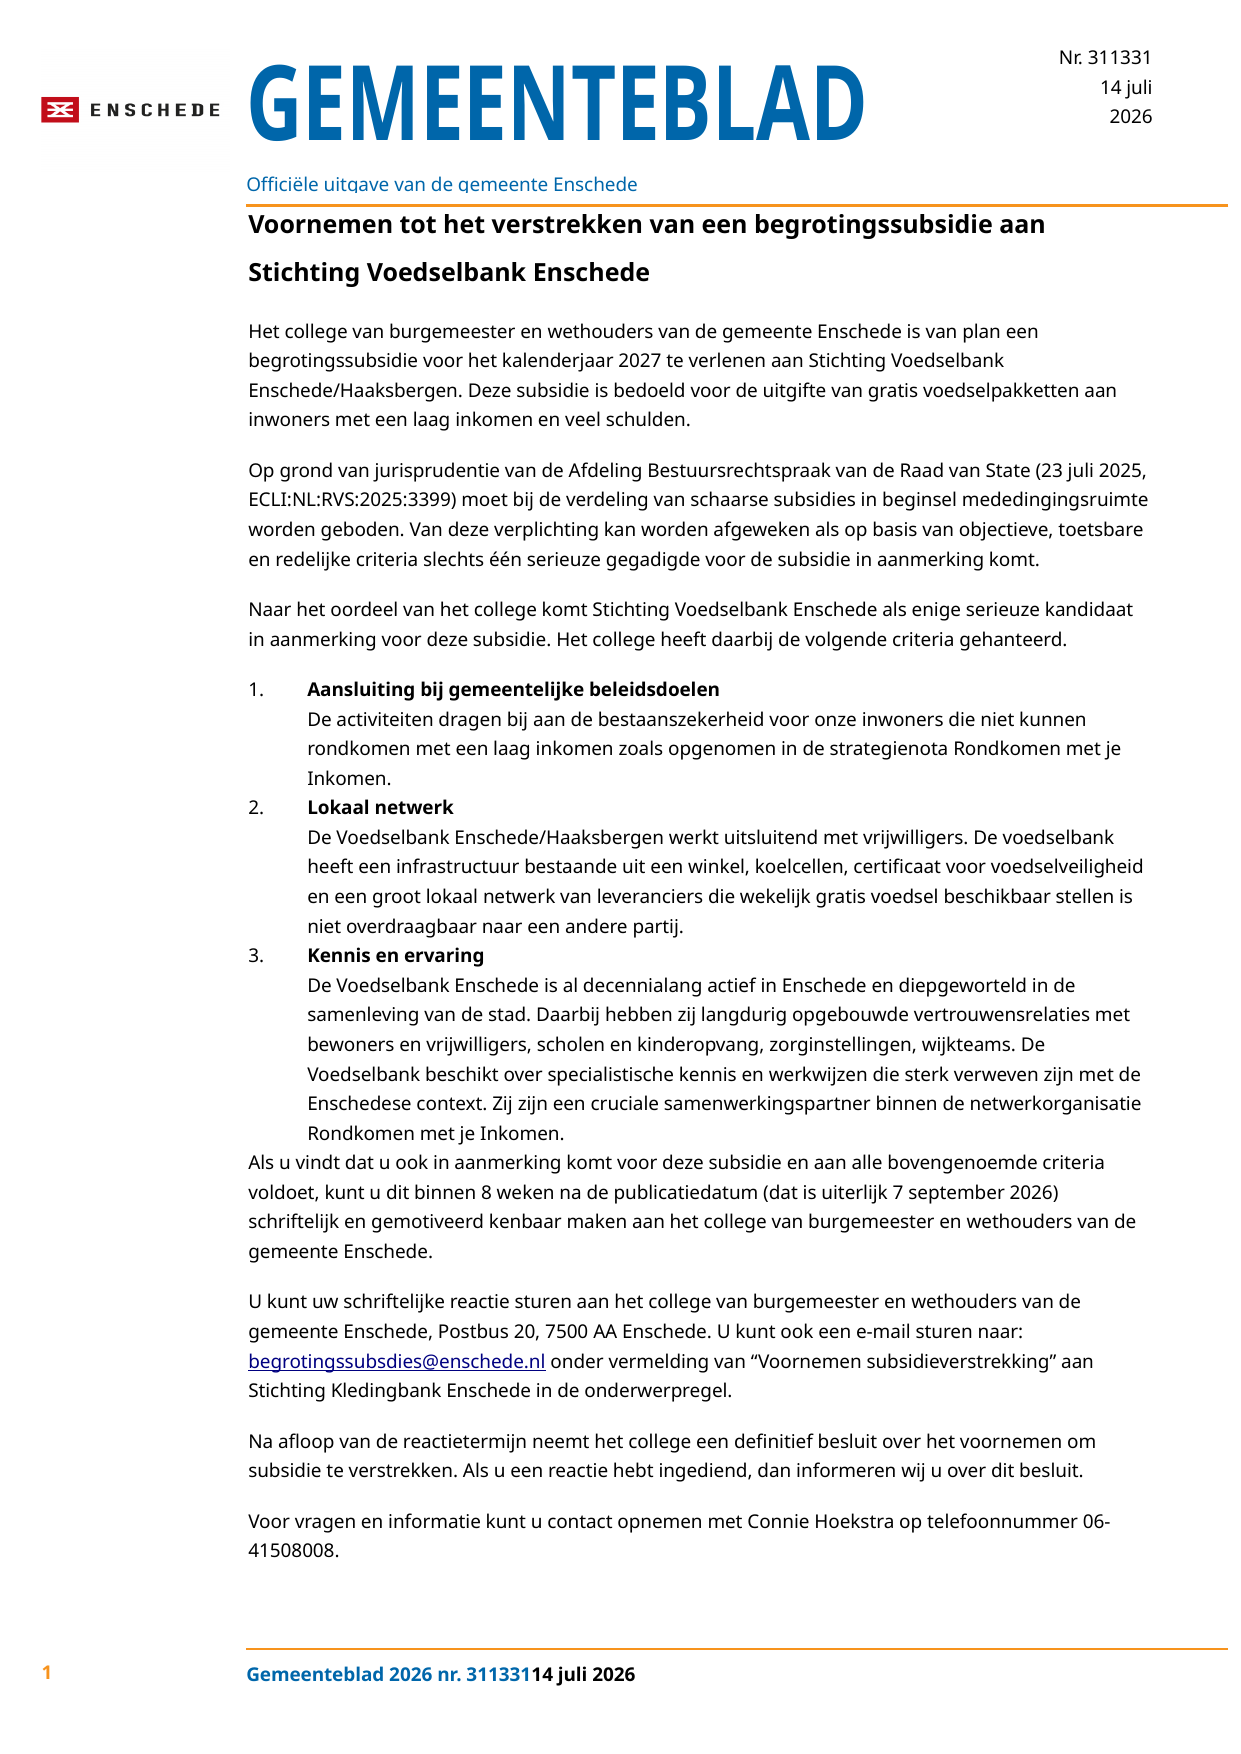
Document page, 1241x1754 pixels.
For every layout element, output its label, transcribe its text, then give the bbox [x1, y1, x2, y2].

list De activiteiten dragen bij aan de bestaanszekerheid voor onze inwoners die niet kunnen rondkomen met een laag inkomen zoals opgenomen in de strategienota Rondkomen met je Inkomen. [248, 706, 1152, 791]
text Voor vragen en informatie kunt u contact opnemen met Connie Hoekstra op telefoonnummer 06-41508008. [248, 1508, 1152, 1563]
list Lokaal netwerk [248, 794, 1152, 820]
list De Voedselbank Enschede/Haaksbergen werkt uitsluitend met vrijwilligers. De voedselbank heeft een infrastructuur bestaande uit een winkel, koelcellen, certificaat voor voedselveiligheid en een groot lokaal netwerk van leveranciers die wekelijk gratis voedsel beschikbaar stellen is niet overdraagbaar naar een andere partij. [248, 824, 1152, 939]
text U kunt uw schriftelijke reactie sturen aan het college van burgemeester en wethouders van de gemeente Enschede, Postbus 20, 7500 AA Enschede. U kunt ook een e-mail sturen naar: begrotingssubsdies@enschede.nl onder vermelding van “Voornemen subsidieverstrekking” aan Stichting Kledingbank Enschede in de onderwerpregel. [248, 1289, 1152, 1403]
list Kennis en ervaring [248, 942, 1152, 968]
list Aansluiting bij gemeentelijke beleidsdoelen [248, 676, 1152, 702]
text Op grond van jurisprudentie van de Afdeling Bestuursrechtspraak van de Raad van State (23 juli 2025, ECLI:NL:RVS:2025:3399) moet bij de verdeling van schaarse subsidies in beginsel mededingingsruimte worden geboden. Van deze verplichting kan worden afgeweken als op basis van objectieve, toetsbare en redelijke criteria slechts één serieuze gegadigde voor de subsidie in aanmerking komt. [248, 457, 1152, 572]
text Voornemen tot het verstrekken van een begrotingssubsidie aan Stichting Voedselbank Enschede [248, 207, 1152, 288]
text Na afloop van de reactietermijn neemt het college een definitief besluit over het voornemen om subsidie te verstrekken. Als u een reactie hebt ingediend, dan informeren wij u over dit besluit. [248, 1428, 1152, 1483]
list De Voedselbank Enschede is al decennialang actief in Enschede en diepgeworteld in de samenleving van de stad. Daarbij hebben zij langdurig opgebouwde vertrouwensrelaties met bewoners en vrijwilligers, scholen en kinderopvang, zorginstellingen, wijkteams. De Voedselbank beschikt over specialistische kennis en werkwijzen die sterk verweven zijn met de Enschedese context. Zij zijn een cruciale samenwerkingspartner binnen de netwerkorganisatie Rondkomen met je Inkomen. [248, 972, 1152, 1146]
text Als u vindt dat u ook in aanmerking komt voor deze subsidie en aan alle bovengenoemde criteria voldoet, kunt u dit binnen 8 weken na de publicatiedatum (dat is uiterlijk 7 september 2026) schriftelijk en gemotiveerd kenbaar maken aan het college van burgemeester en wethouders van de gemeente Enschede. [248, 1149, 1152, 1264]
text Het college van burgemeester en wethouders van de gemeente Enschede is van plan een begrotingssubsidie voor het kalenderjaar 2027 te verlenen aan Stichting Voedselbank Enschede/Haaksbergen. Deze subsidie is bedoeld voor de uitgifte van gratis voedselpakketten aan inwoners met een laag inkomen en veel schulden. [248, 318, 1152, 432]
text Naar het oordeel van het college komt Stichting Voedselbank Enschede als enige serieuze kandidaat in aanmerking voor deze subsidie. Het college heeft daarbij de volgende criteria gehanteerd. [248, 596, 1152, 652]
picture [41, 47, 231, 172]
